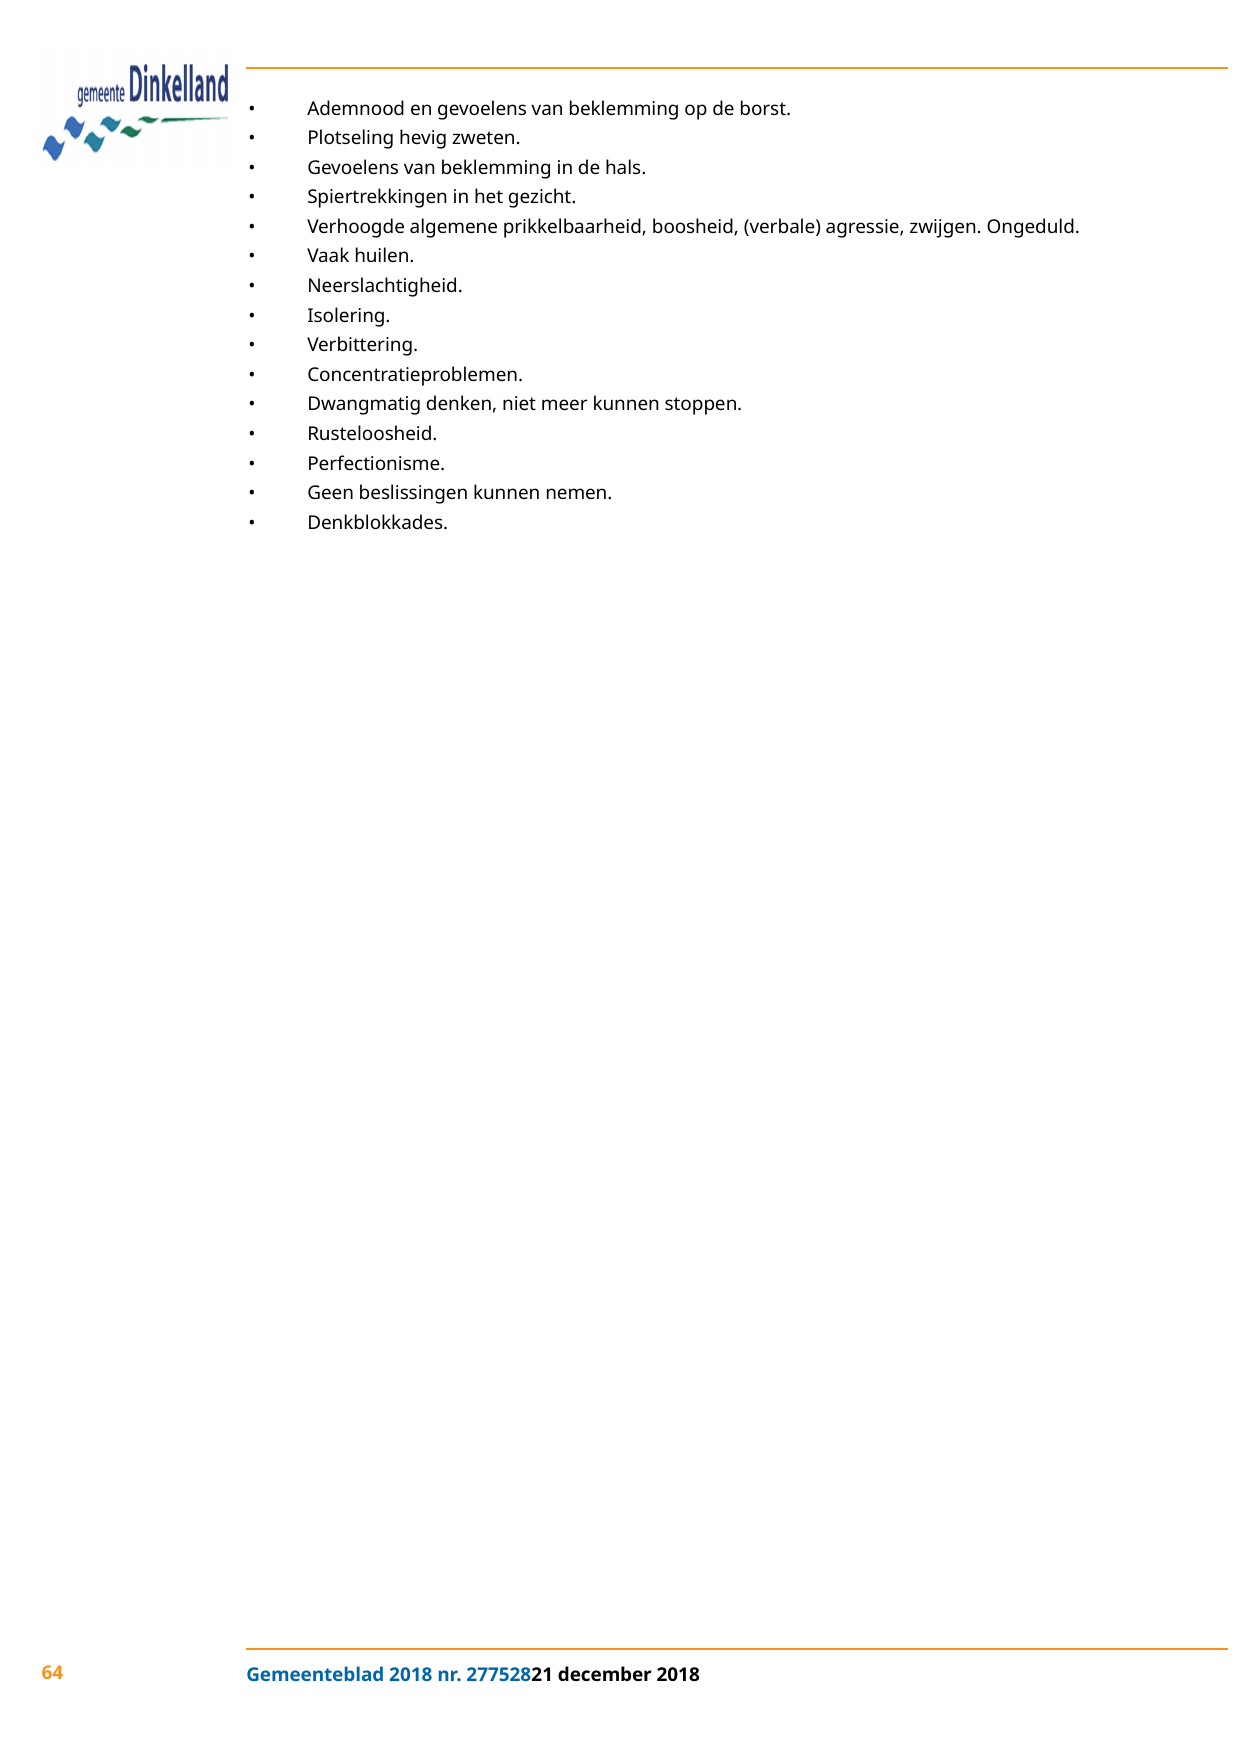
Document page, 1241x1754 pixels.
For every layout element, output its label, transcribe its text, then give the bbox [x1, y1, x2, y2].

list Gevoelens van beklemming in de hals. [248, 154, 1152, 180]
list Isolering. [248, 302, 1152, 328]
list Verbittering. [248, 331, 1152, 357]
list Spiertrekkingen in het gezicht. [248, 183, 1152, 209]
list Dwangmatig denken, niet meer kunnen stoppen. [248, 391, 1152, 416]
list Geen beslissingen kunnen nemen. [248, 479, 1152, 505]
list Neerslachtigheid. [248, 272, 1152, 298]
list Concentratieproblemen. [248, 361, 1152, 387]
list Plotseling hevig zweten. [248, 124, 1152, 150]
list Vaak huilen. [248, 243, 1152, 268]
list Denkblokkades. [248, 509, 1152, 535]
list Ademnood en gevoelens van beklemming op de borst. [248, 95, 1152, 121]
list Perfectionisme. [248, 450, 1152, 476]
picture [41, 47, 231, 172]
list Verhoogde algemene prikkelbaarheid, boosheid, (verbale) agressie, zwijgen. Ongeduld. [248, 213, 1152, 239]
list Rusteloosheid. [248, 420, 1152, 446]
